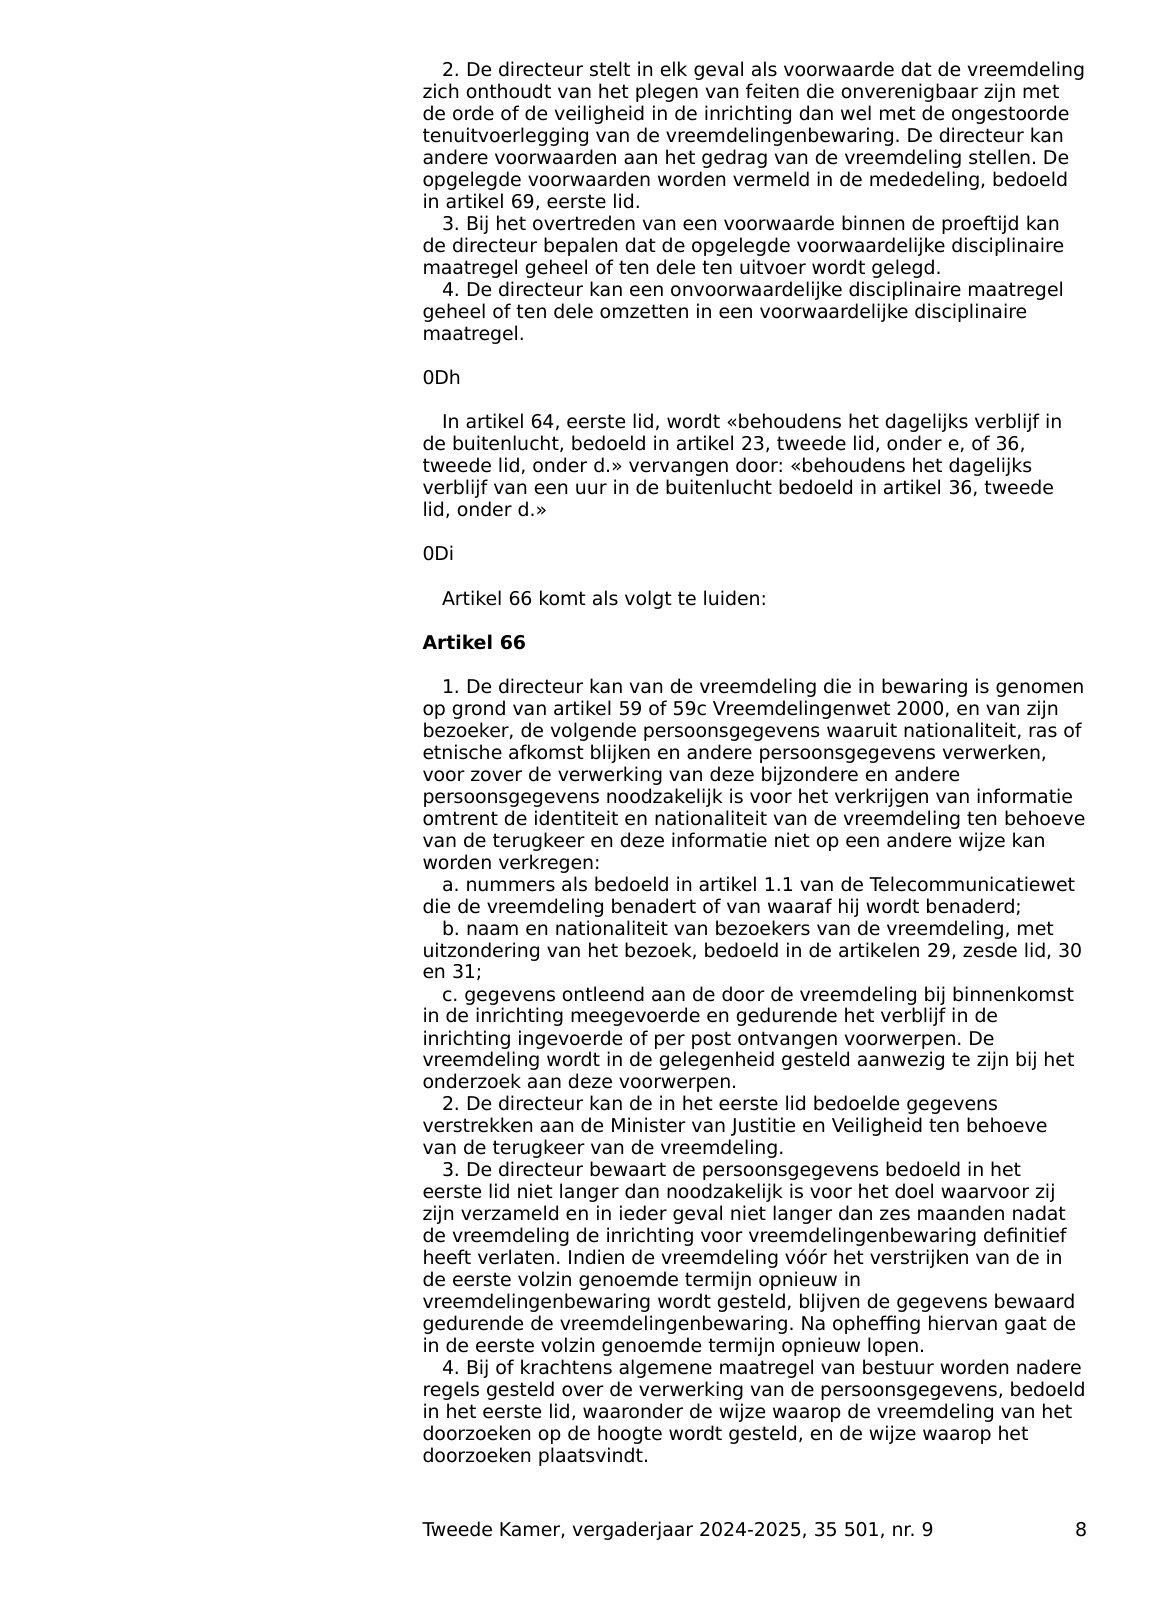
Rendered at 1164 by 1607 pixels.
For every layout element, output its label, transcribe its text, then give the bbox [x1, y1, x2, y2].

text a. nummers als bedoeld in artikel 1.1 van de Telecommunicatiewet die de vreemdeling benadert of van waaraf hij wordt benaderd; [422, 873, 1087, 917]
subtitle Artikel 66 [422, 632, 1087, 653]
text 1. De directeur kan van de vreemdeling die in bewaring is genomen op grond van artikel 59 of 59c Vreemdelingenwet 2000, en van zijn bezoeker, de volgende persoonsgegevens waaruit nationaliteit, ras of etnische afkomst blijken en andere persoonsgegevens verwerken, voor zover de verwerking van deze bijzondere en andere persoonsgegevens noodzakelijk is voor het verkrijgen van informatie omtrent de identiteit en nationaliteit van de vreemdeling ten behoeve van de terugkeer en deze informatie niet op een andere wijze kan worden verkregen: [422, 676, 1087, 873]
text 3. De directeur bewaart de persoonsgegevens bedoeld in het eerste lid niet langer dan noodzakelijk is voor het doel waarvoor zij zijn verzameld en in ieder geval niet langer dan zes maanden nadat de vreemdeling de inrichting voor vreemdelingenbewaring definitief heeft verlaten. Indien de vreemdeling vóór het verstrijken van de in de eerste volzin genoemde termijn opnieuw in vreemdelingenbewaring wordt gesteld, blijven de gegevens bewaard gedurende de vreemdelingenbewaring. Na opheffing hiervan gaat de in de eerste volzin genoemde termijn opnieuw lopen. [422, 1159, 1087, 1357]
text b. naam en nationaliteit van bezoekers van de vreemdeling, met uitzondering van het bezoek, bedoeld in de artikelen 29, zesde lid, 30 en 31; [422, 917, 1087, 983]
text 3. Bij het overtreden van een voorwaarde binnen de proeftijd kan de directeur bepalen dat de opgelegde voorwaardelijke disciplinaire maatregel geheel of ten dele ten uitvoer wordt gelegd. [422, 213, 1087, 279]
text 2. De directeur stelt in elk geval als voorwaarde dat de vreemdeling zich onthoudt van het plegen van feiten die onverenigbaar zijn met de orde of de veiligheid in de inrichting dan wel met de ongestoorde tenuitvoerlegging van de vreemdelingenbewaring. De directeur kan andere voorwaarden aan het gedrag van de vreemdeling stellen. De opgelegde voorwaarden worden vermeld in de mededeling, bedoeld in artikel 69, eerste lid. [422, 59, 1087, 213]
text 2. De directeur kan de in het eerste lid bedoelde gegevens verstrekken aan de Minister van Justitie en Veiligheid ten behoeve van de terugkeer van de vreemdeling. [422, 1093, 1087, 1159]
subtitle 0Di [422, 543, 1087, 565]
subtitle 0Dh [422, 367, 1087, 389]
text Artikel 66 komt als volgt te luiden: [422, 587, 1087, 609]
text 4. De directeur kan een onvoorwaardelijke disciplinaire maatregel geheel of ten dele omzetten in een voorwaardelijke disciplinaire maatregel. [422, 279, 1087, 345]
text In artikel 64, eerste lid, wordt «behoudens het dagelijks verblijf in de buitenlucht, bedoeld in artikel 23, tweede lid, onder e, of 36, tweede lid, onder d.» vervangen door: «behoudens het dagelijks verblijf van een uur in de buitenlucht bedoeld in artikel 36, tweede lid, onder d.» [422, 411, 1087, 521]
text 4. Bij of krachtens algemene maatregel van bestuur worden nadere regels gesteld over de verwerking van de persoonsgegevens, bedoeld in het eerste lid, waaronder de wijze waarop de vreemdeling van het doorzoeken op de hoogte wordt gesteld, en de wijze waarop het doorzoeken plaatsvindt. [422, 1357, 1087, 1467]
text c. gegevens ontleend aan de door de vreemdeling bij binnenkomst in de inrichting meegevoerde en gedurende het verblijf in de inrichting ingevoerde of per post ontvangen voorwerpen. De vreemdeling wordt in de gelegenheid gesteld aanwezig te zijn bij het onderzoek aan deze voorwerpen. [422, 983, 1087, 1093]
